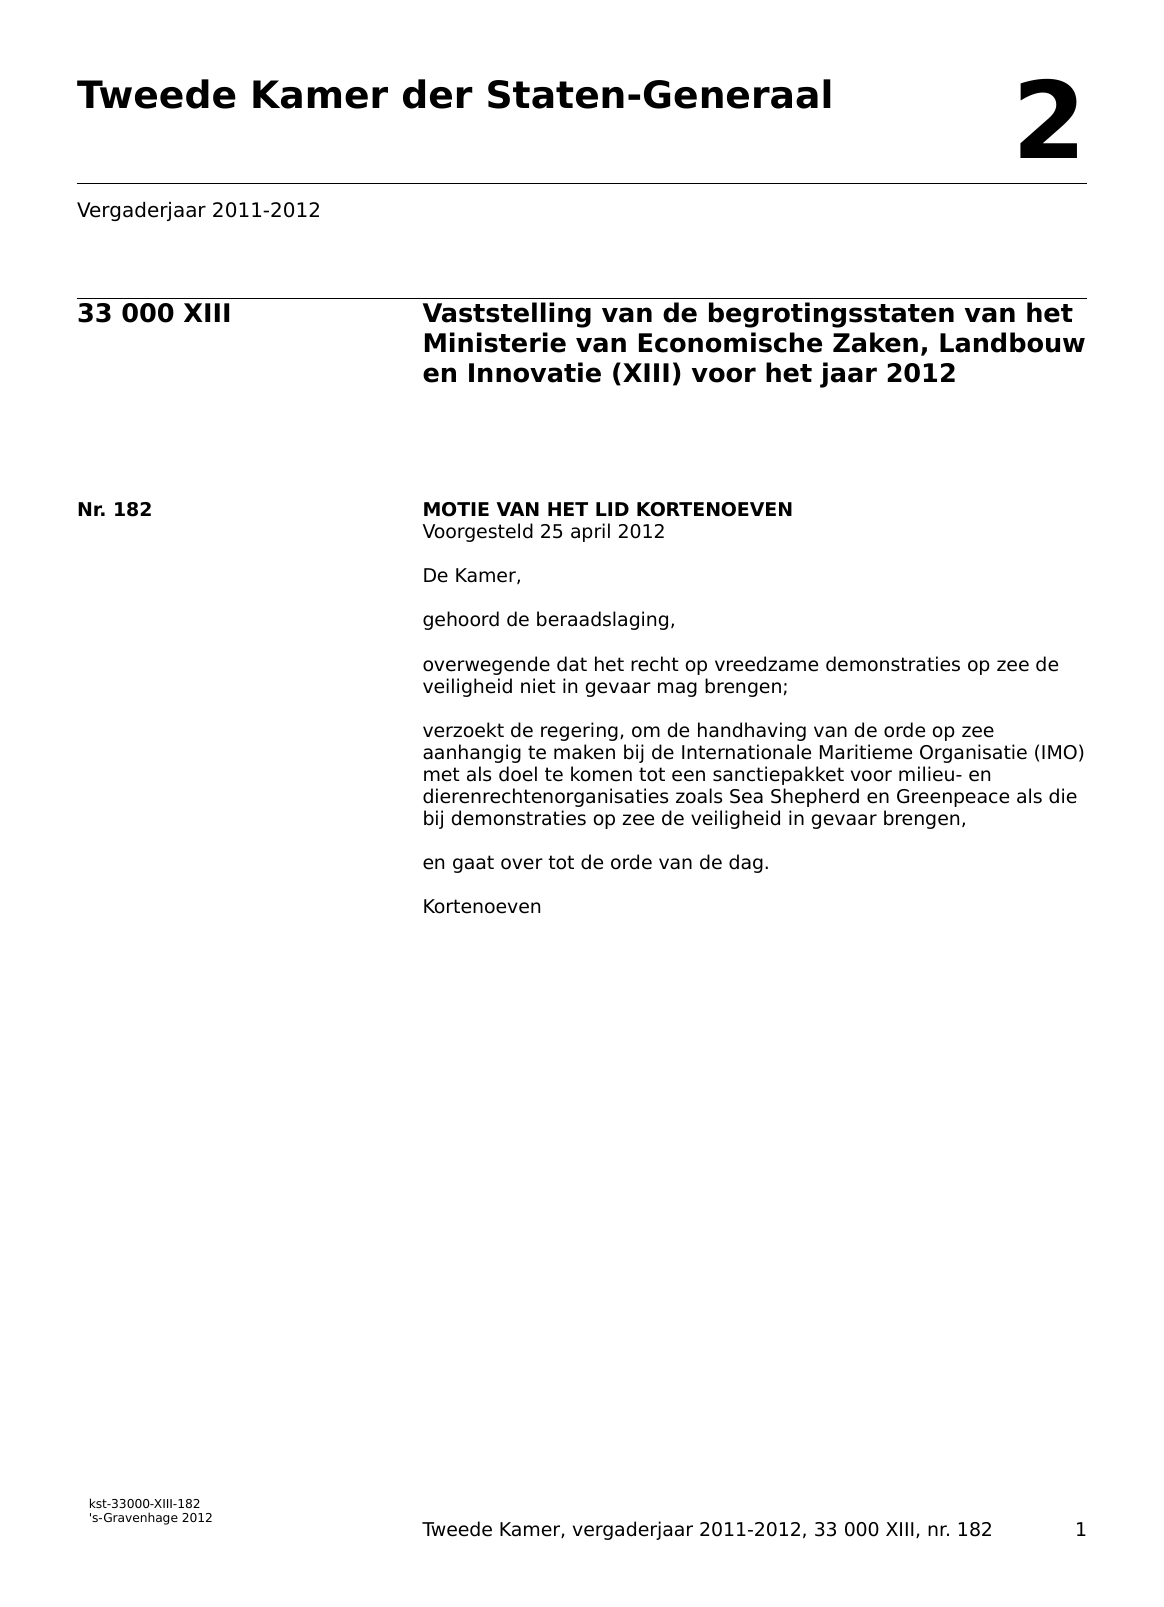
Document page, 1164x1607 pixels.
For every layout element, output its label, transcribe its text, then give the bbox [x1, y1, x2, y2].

text verzoekt de regering, om de handhaving van de orde op zee aanhangig te maken bij de Internationale Maritieme Organisatie (IMO) met als doel te komen tot een sanctiepakket voor milieu- en dierenrechtenorganisaties zoals Sea Shepherd en Greenpeace als die bij demonstraties op zee de veiligheid in gevaar brengen, [422, 720, 1087, 829]
text 's-Gravenhage 2012 [88, 1511, 323, 1525]
text overwegende dat het recht op vreedzame demonstraties op zee de veiligheid niet in gevaar mag brengen; [422, 653, 1087, 697]
table_header Tweede Kamer der Staten-Generaal [77, 59, 886, 183]
text kst-33000-XIII-182 [88, 1497, 323, 1511]
table_cell Vergaderjaar 2011-2012 [77, 184, 1087, 298]
text Kortenoeven [422, 896, 1087, 918]
text De Kamer, [422, 565, 1087, 587]
table_header 2 [886, 59, 1087, 183]
text en gaat over tot de orde van de dag. [422, 852, 1087, 874]
subtitle Nr. 182 MOTIE VAN HET LID KORTENOEVEN [77, 499, 1087, 521]
text gehoord de beraadslaging, [422, 609, 1087, 631]
text Voorgesteld 25 april 2012 [422, 521, 1087, 543]
subtitle 33 000 XIII Vaststelling van de begrotingsstaten van het Ministerie van Economische Zaken, Landbouw en Innovatie (XIII) voor het jaar 2012 [77, 299, 1087, 388]
